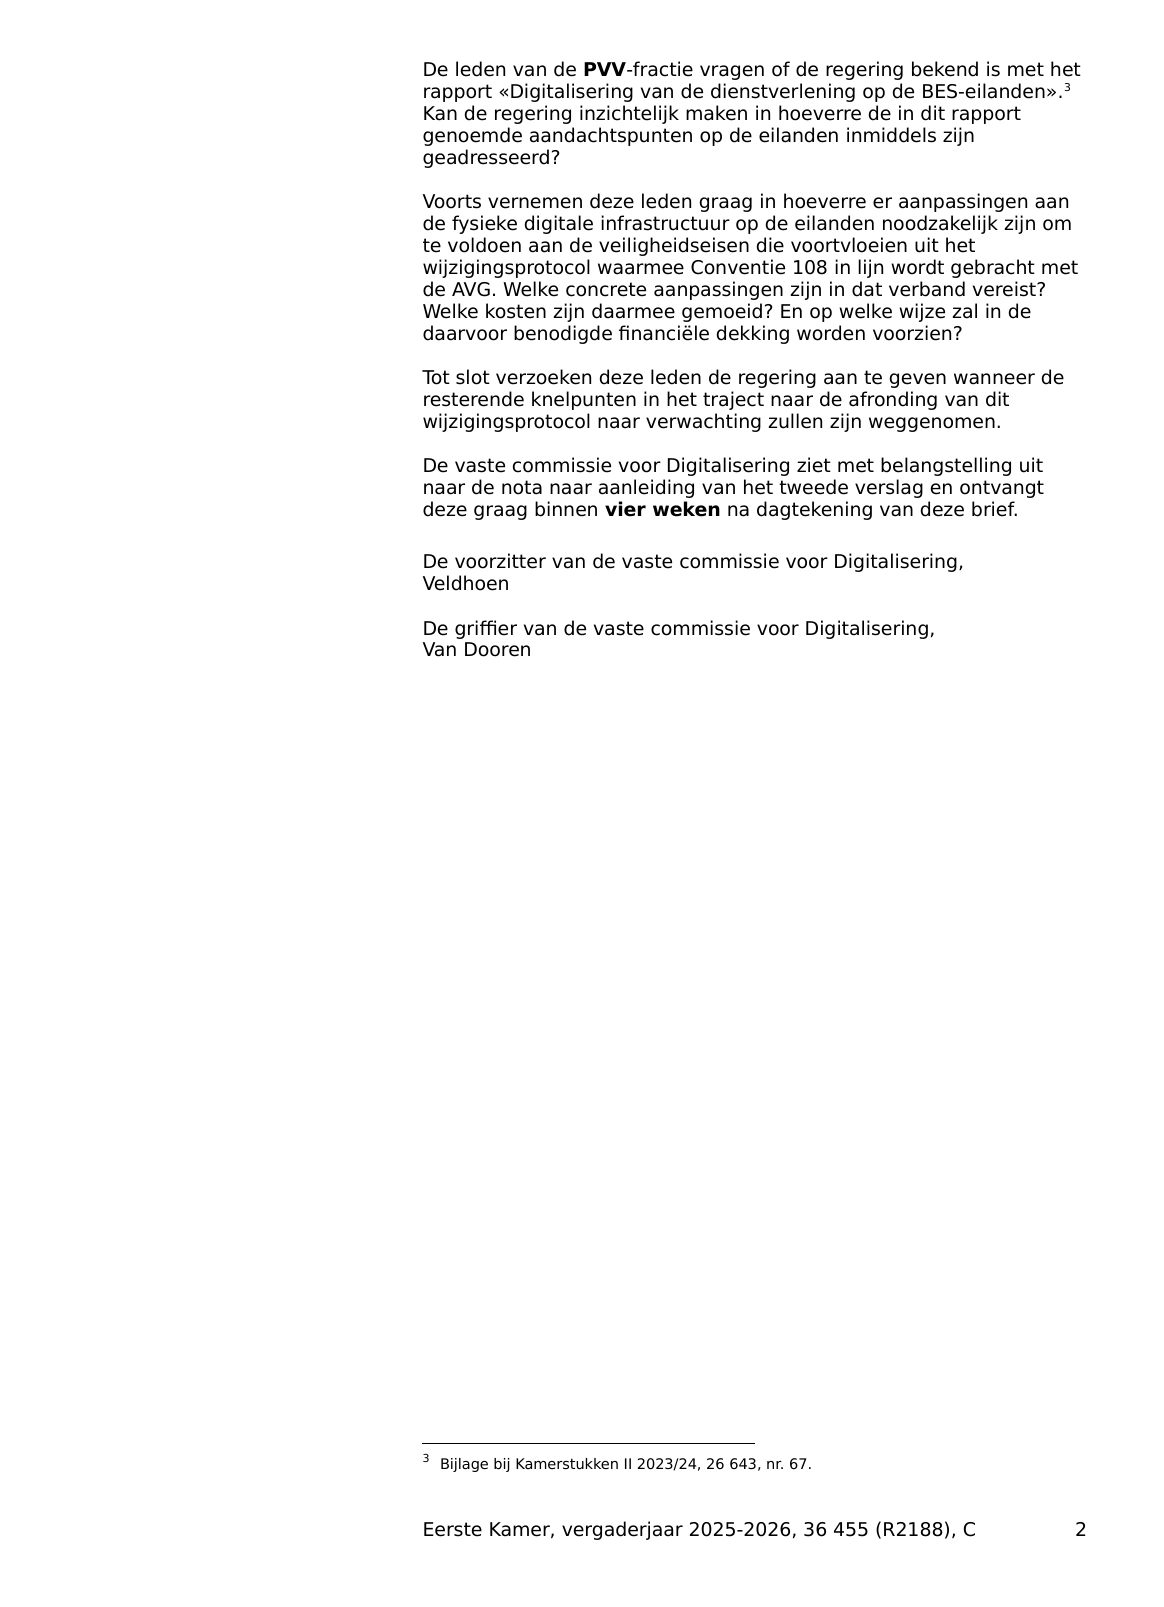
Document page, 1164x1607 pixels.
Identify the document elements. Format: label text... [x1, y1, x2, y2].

text De griffier van de vaste commissie voor Digitalisering, Van Dooren [422, 617, 1087, 661]
text De leden van de PVV-fractie vragen of de regering bekend is met het rapport «Digitalisering van de dienstverlening op de BES-eilanden». Kan de regering inzichtelijk maken in hoeverre de in dit rapport genoemde aandachtspunten op de eilanden inmiddels zijn geadresseerd? [422, 59, 1087, 169]
text Voorts vernemen deze leden graag in hoeverre er aanpassingen aan de fysieke digitale infrastructuur op de eilanden noodzakelijk zijn om te voldoen aan de veiligheidseisen die voortvloeien uit het wijzigingsprotocol waarmee Conventie 108 in lijn wordt gebracht met de AVG. Welke concrete aanpassingen zijn in dat verband vereist? Welke kosten zijn daarmee gemoeid? En op welke wijze zal in de daarvoor benodigde financiële dekking worden voorzien? [422, 191, 1087, 345]
text Tot slot verzoeken deze leden de regering aan te geven wanneer de resterende knelpunten in het traject naar de afronding van dit wijzigingsprotocol naar verwachting zullen zijn weggenomen. [422, 367, 1087, 433]
text Bijlage bij Kamerstukken II 2023/24, 26 643, nr. 67. [422, 1452, 1087, 1474]
text De vaste commissie voor Digitalisering ziet met belangstelling uit naar de nota naar aanleiding van het tweede verslag en ontvangt deze graag binnen vier weken na dagtekening van deze brief. [422, 455, 1087, 521]
text De voorzitter van de vaste commissie voor Digitalisering, Veldhoen [422, 551, 1087, 595]
